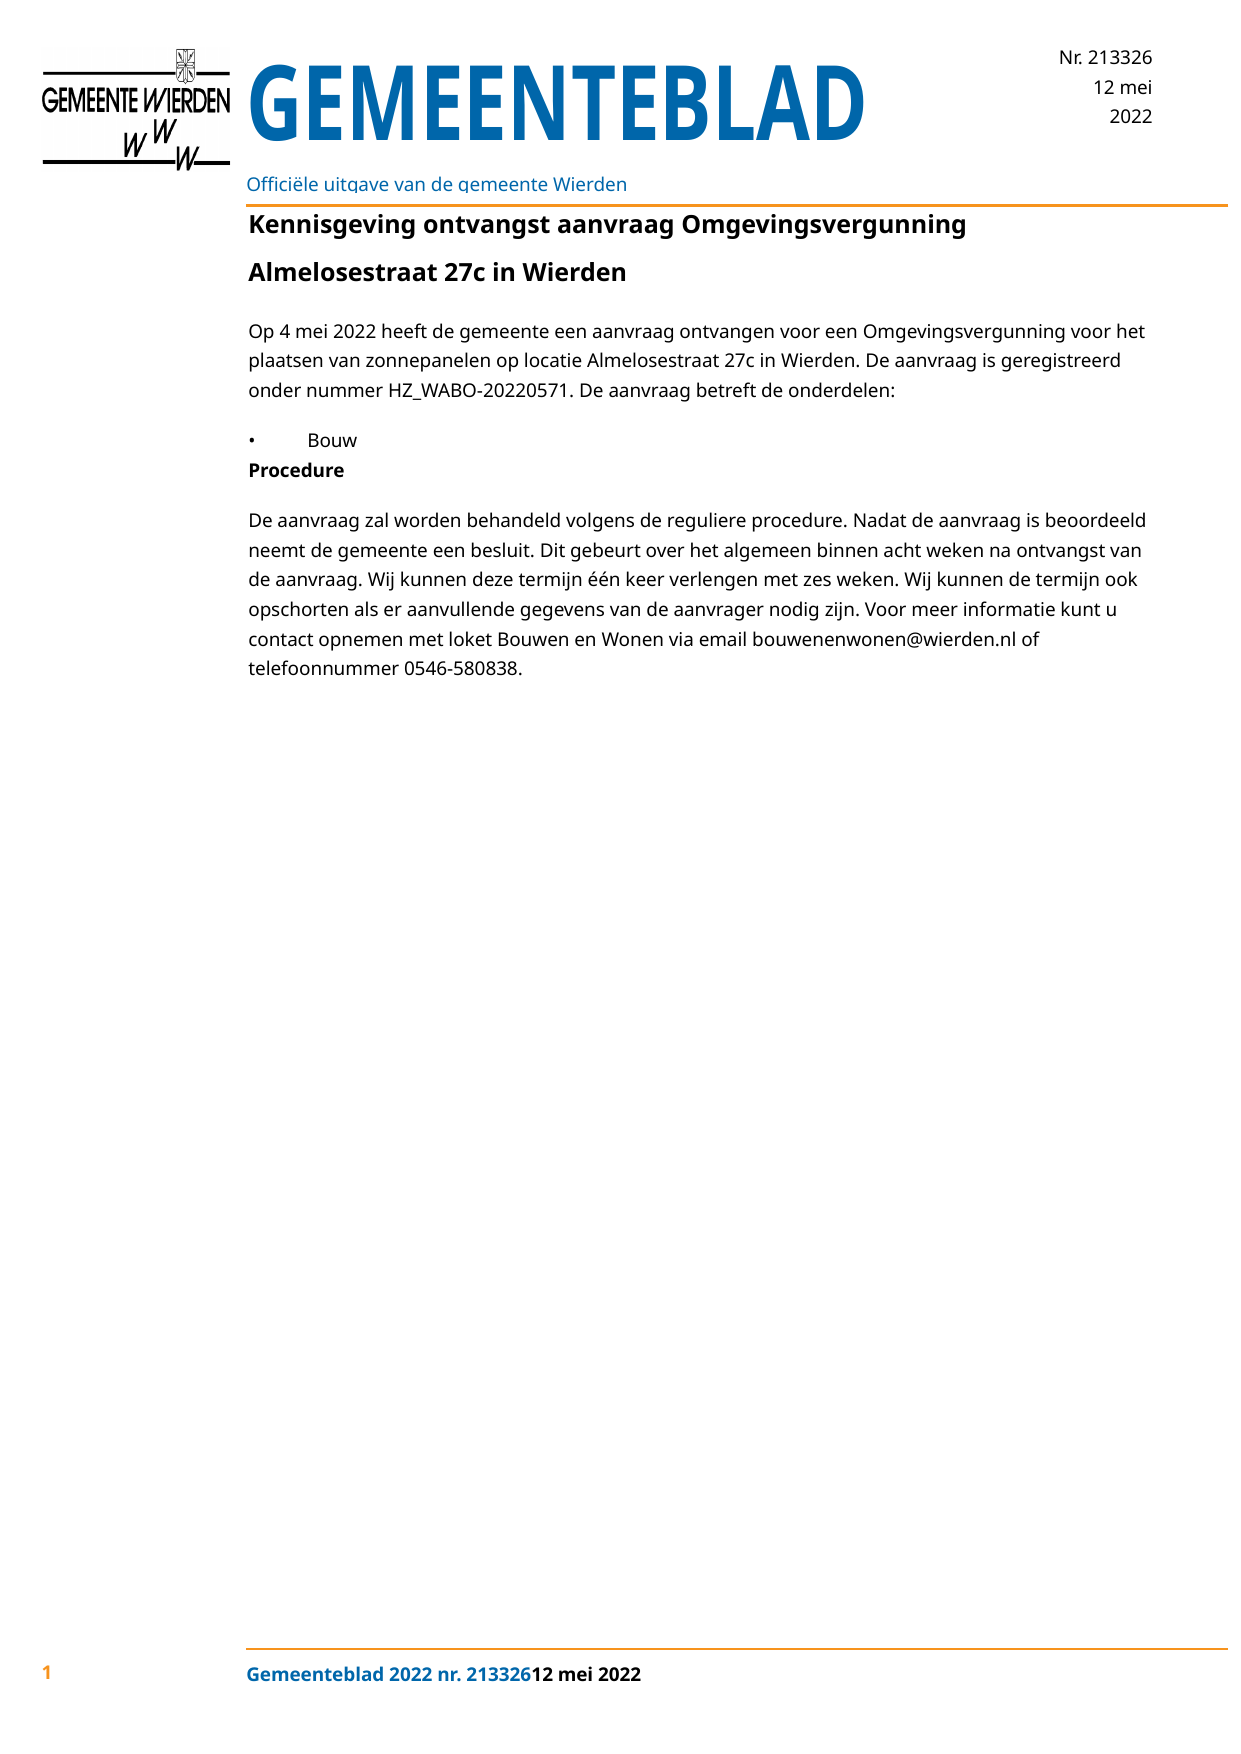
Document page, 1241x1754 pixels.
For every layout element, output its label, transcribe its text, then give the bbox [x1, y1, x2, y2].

picture [41, 47, 231, 172]
text Op 4 mei 2022 heeft de gemeente een aanvraag ontvangen voor een Omgevingsvergunning voor het plaatsen van zonnepanelen op locatie Almelosestraat 27c in Wierden. De aanvraag is geregistreerd onder nummer HZ_WABO-20220571. De aanvraag betreft de onderdelen: [248, 318, 1152, 403]
text Kennisgeving ontvangst aanvraag Omgevingsvergunning Almelosestraat 27c in Wierden [248, 207, 1152, 288]
list Bouw [248, 427, 1152, 453]
text De aanvraag zal worden behandeld volgens de reguliere procedure. Nadat de aanvraag is beoordeeld neemt de gemeente een besluit. Dit gebeurt over het algemeen binnen acht weken na ontvangst van de aanvraag. Wij kunnen deze termijn één keer verlengen met zes weken. Wij kunnen de termijn ook opschorten als er aanvullende gegevens van de aanvrager nodig zijn. Voor meer informatie kunt u contact opnemen met loket Bouwen en Wonen via email bouwenenwonen@wierden.nl of telefoonnummer 0546-580838. [248, 507, 1152, 681]
text Procedure [248, 457, 1152, 483]
